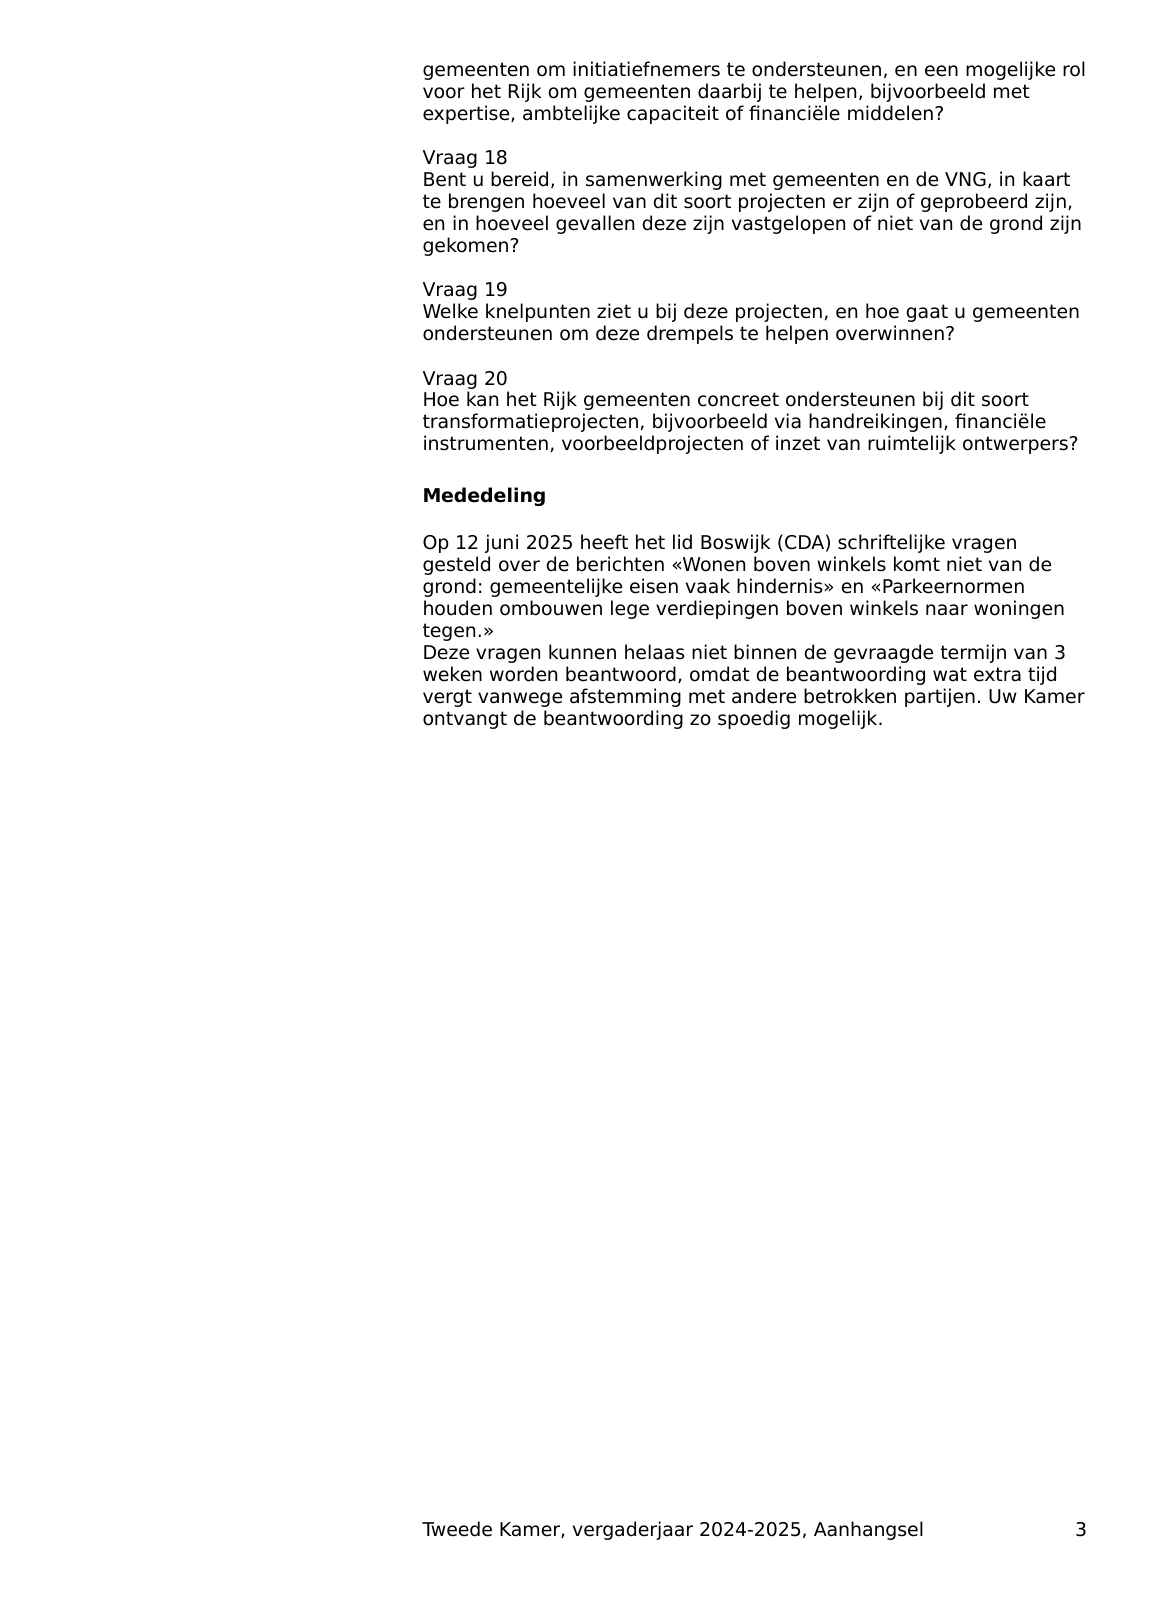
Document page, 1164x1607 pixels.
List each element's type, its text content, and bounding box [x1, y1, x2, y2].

text Bent u bereid, in samenwerking met gemeenten en de VNG, in kaart te brengen hoeveel van dit soort projecten er zijn of geprobeerd zijn, en in hoeveel gevallen deze zijn vastgelopen of niet van de grond zijn gekomen? [422, 169, 1087, 257]
text Deze vragen kunnen helaas niet binnen de gevraagde termijn van 3 weken worden beantwoord, omdat de beantwoording wat extra tijd vergt vanwege afstemming met andere betrokken partijen. Uw Kamer ontvangt de beantwoording zo spoedig mogelijk. [422, 642, 1087, 730]
text Vraag 18 [422, 147, 1087, 169]
text Vraag 19 [422, 279, 1087, 301]
text Vraag 20 [422, 367, 1087, 389]
text Op 12 juni 2025 heeft het lid Boswijk (CDA) schriftelijke vragen gesteld over de berichten «Wonen boven winkels komt niet van de grond: gemeentelijke eisen vaak hindernis» en «Parkeernormen houden ombouwen lege verdiepingen boven winkels naar woningen tegen.» [422, 532, 1087, 642]
text Welke knelpunten ziet u bij deze projecten, en hoe gaat u gemeenten ondersteunen om deze drempels te helpen overwinnen? [422, 301, 1087, 345]
text Hoe kan het Rijk gemeenten concreet ondersteunen bij dit soort transformatieprojecten, bijvoorbeeld via handreikingen, financiële instrumenten, voorbeeldprojecten of inzet van ruimtelijk ontwerpers? [422, 389, 1087, 455]
subtitle Mededeling [422, 485, 1087, 507]
text gemeenten om initiatiefnemers te ondersteunen, en een mogelijke rol voor het Rijk om gemeenten daarbij te helpen, bijvoorbeeld met expertise, ambtelijke capaciteit of financiële middelen? [422, 59, 1087, 125]
